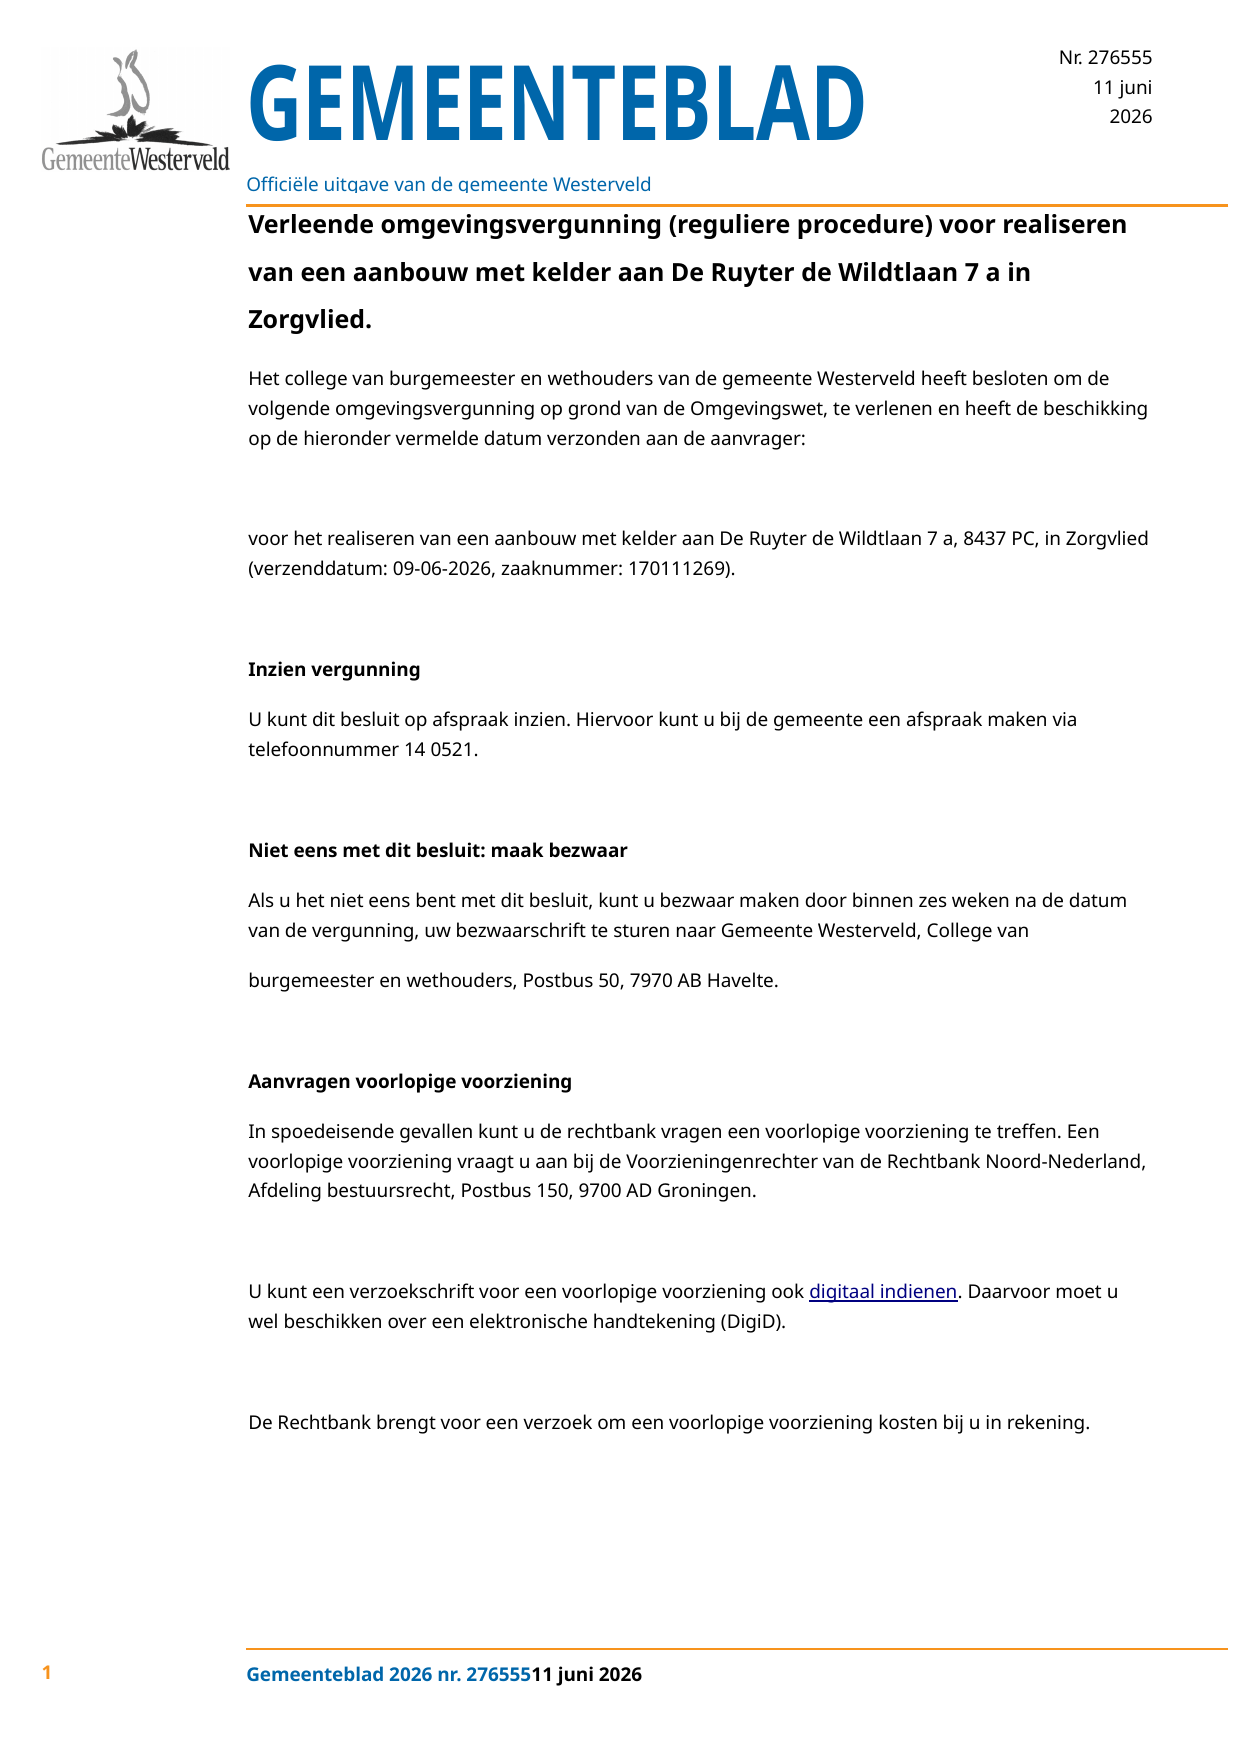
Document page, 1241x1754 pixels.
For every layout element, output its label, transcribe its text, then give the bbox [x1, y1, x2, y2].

text Als u het niet eens bent met dit besluit, kunt u bezwaar maken door binnen zes weken na de datum van de vergunning, uw bezwaarschrift te sturen naar Gemeente Westerveld, College van [248, 887, 1152, 942]
text Verleende omgevingsvergunning (reguliere procedure) voor realiseren van een aanbouw met kelder aan De Ruyter de Wildtlaan 7 a in Zorgvlied. [248, 207, 1152, 336]
text voor het realiseren van een aanbouw met kelder aan De Ruyter de Wildtlaan 7 a, 8437 PC, in Zorgvlied (verzenddatum: 09-06-2026, zaaknummer: 170111269). [248, 526, 1152, 581]
text U kunt dit besluit op afspraak inzien. Hiervoor kunt u bij de gemeente een afspraak maken via telefoonnummer 14 0521. [248, 706, 1152, 762]
picture [41, 47, 231, 172]
text Het college van burgemeester en wethouders van de gemeente Westerveld heeft besloten om de volgende omgevingsvergunning op grond van de Omgevingswet, te verlenen en heeft de beschikking op de hieronder vermelde datum verzonden aan de aanvrager: [248, 366, 1152, 450]
text burgemeester en wethouders, Postbus 50, 7970 AB Havelte. [248, 967, 1152, 993]
text De Rechtbank brengt voor een verzoek om een voorlopige voorziening kosten bij u in rekening. [248, 1409, 1152, 1434]
text In spoedeisende gevallen kunt u de rechtbank vragen een voorlopige voorziening te treffen. Een voorlopige voorziening vraagt u aan bij de Voorzieningenrechter van de Rechtbank Noord-Nederland, Afdeling bestuursrecht, Postbus 150, 9700 AD Groningen. [248, 1118, 1152, 1203]
text Niet eens met dit besluit: maak bezwaar [248, 837, 1152, 862]
text Inzien vergunning [248, 656, 1152, 682]
text U kunt een verzoekschrift voor een voorlopige voorziening ook digitaal indienen. Daarvoor moet u wel beschikken over een elektronische handtekening (DigiD). [248, 1278, 1152, 1334]
text Aanvragen voorlopige voorziening [248, 1068, 1152, 1094]
